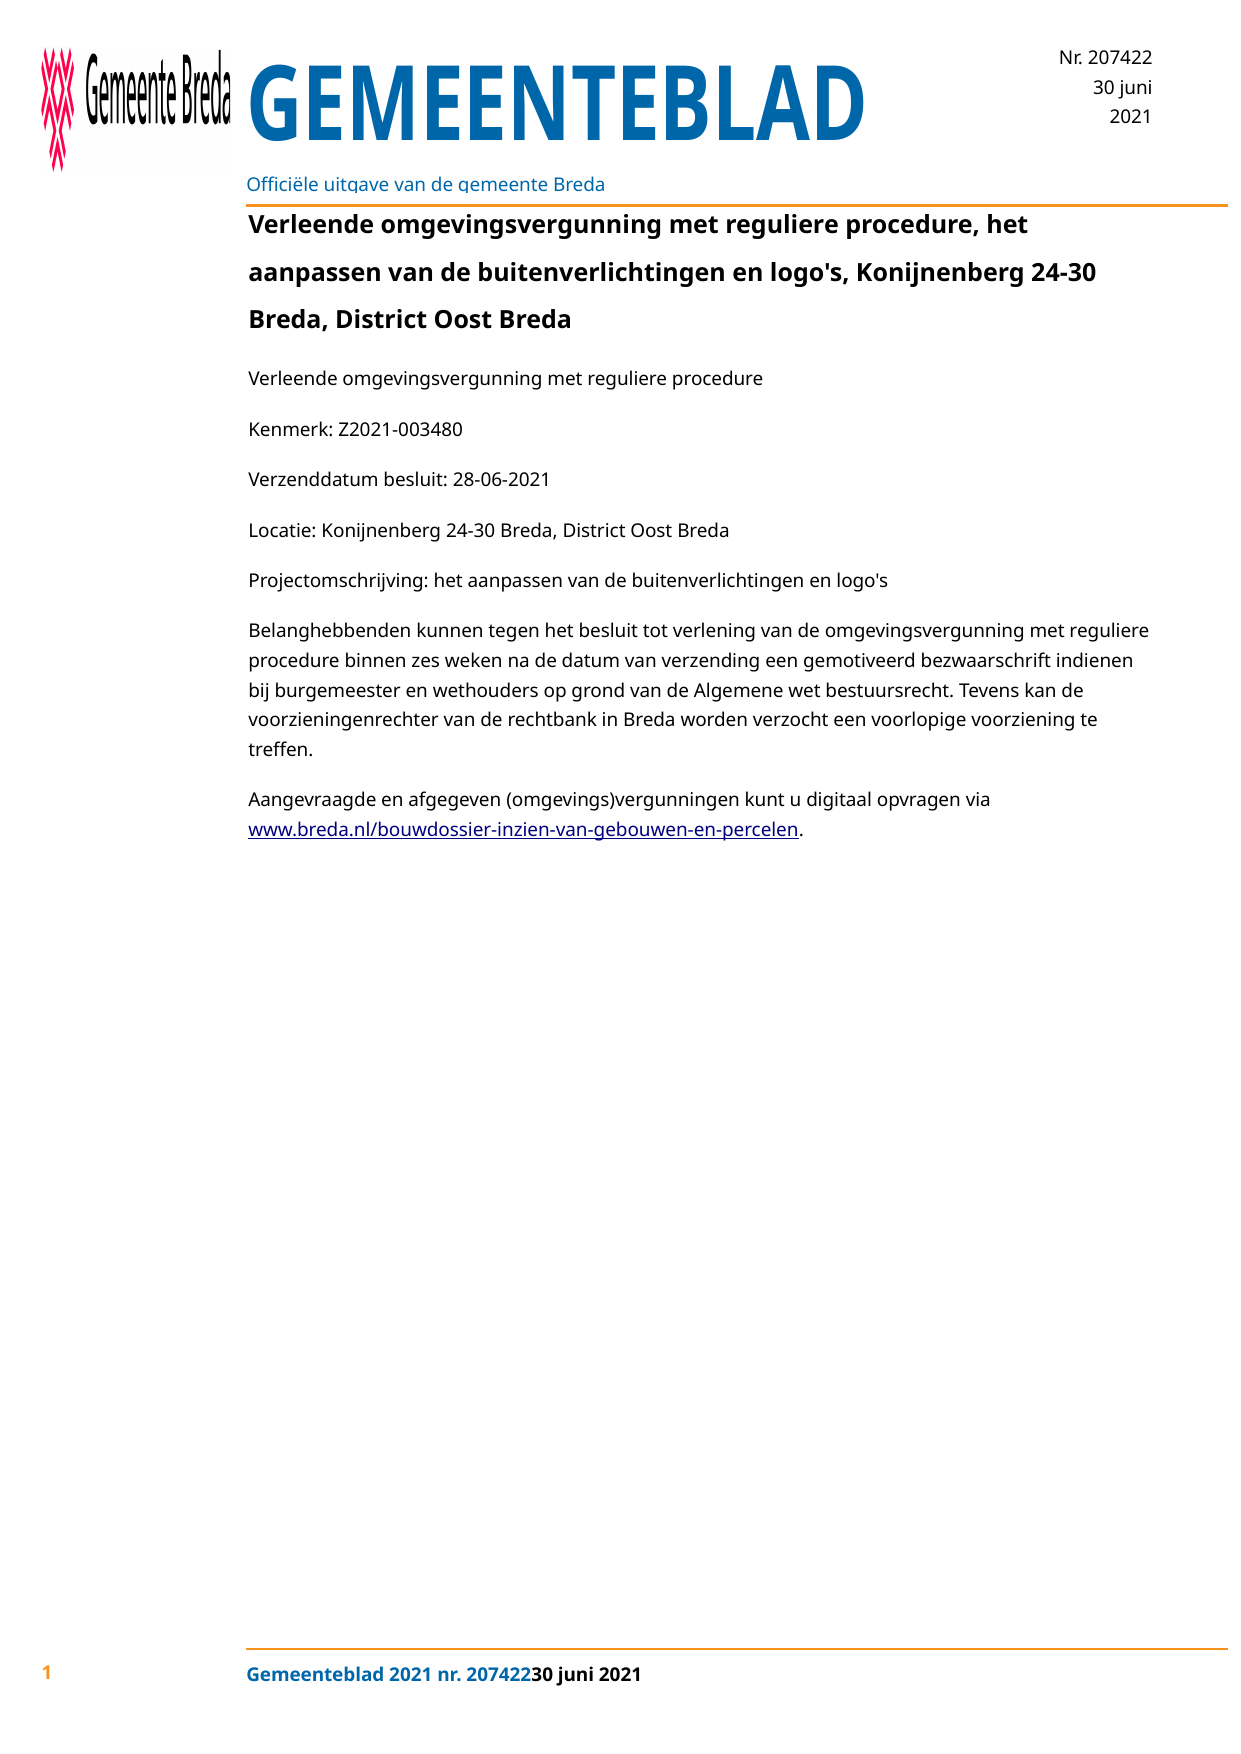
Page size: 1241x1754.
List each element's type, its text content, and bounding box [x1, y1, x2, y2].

picture [41, 47, 231, 172]
text Aangevraagde en afgegeven (omgevings)vergunningen kunt u digitaal opvragen via www.breda.nl/bouwdossier-inzien-van-gebouwen-en-percelen. [248, 786, 1152, 842]
text Verleende omgevingsvergunning met reguliere procedure [248, 366, 1152, 391]
text Verzenddatum besluit: 28-06-2021 [248, 466, 1152, 492]
text Locatie: Konijnenberg 24-30 Breda, District Oost Breda [248, 517, 1152, 542]
text Belanghebbenden kunnen tegen het besluit tot verlening van de omgevingsvergunning met reguliere procedure binnen zes weken na de datum van verzending een gemotiveerd bezwaarschrift indienen bij burgemeester en wethouders op grond van de Algemene wet bestuursrecht. Tevens kan de voorzieningenrechter van de rechtbank in Breda worden verzocht een voorlopige voorziening te treffen. [248, 618, 1152, 762]
text Verleende omgevingsvergunning met reguliere procedure, het aanpassen van de buitenverlichtingen en logo's, Konijnenberg 24-30 Breda, District Oost Breda [248, 207, 1152, 336]
text Kenmerk: Z2021-003480 [248, 416, 1152, 442]
text Projectomschrijving: het aanpassen van de buitenverlichtingen en logo's [248, 567, 1152, 593]
